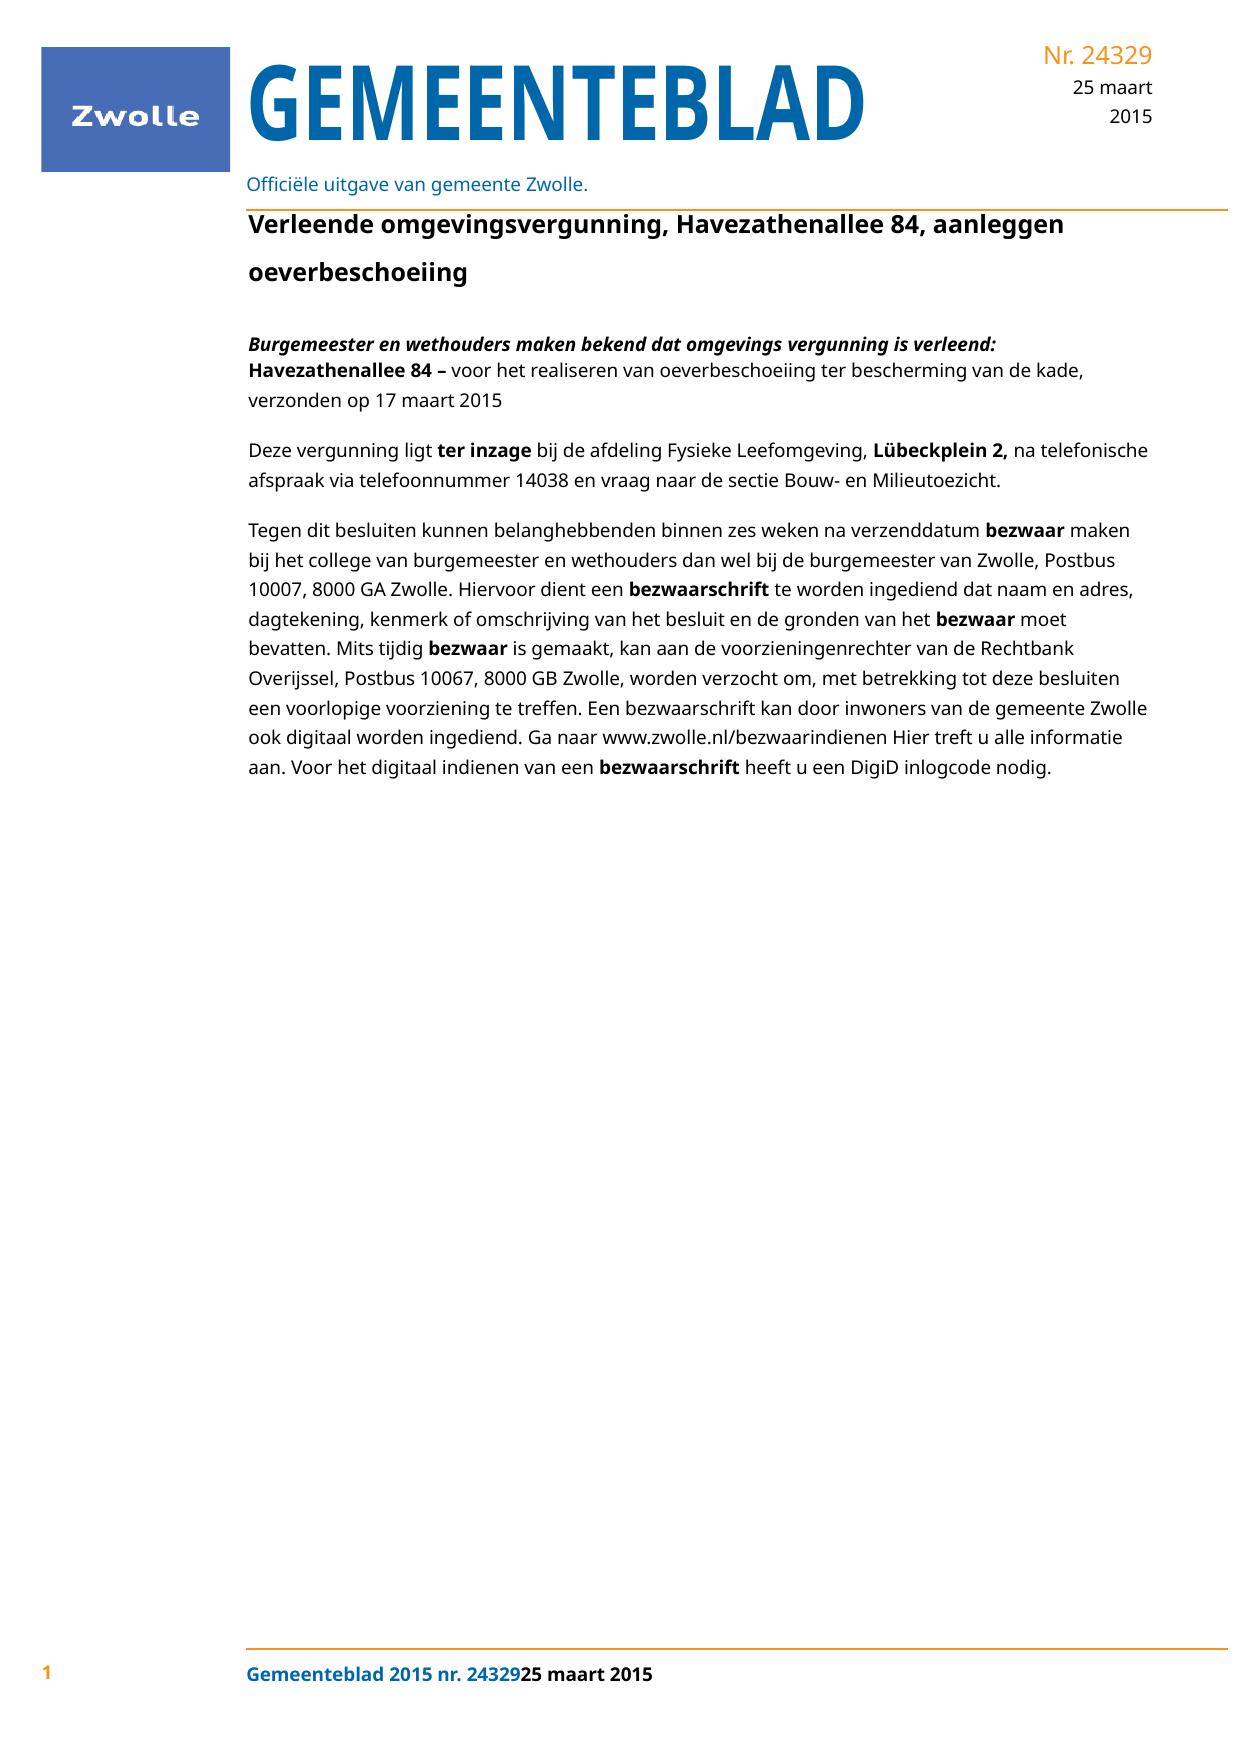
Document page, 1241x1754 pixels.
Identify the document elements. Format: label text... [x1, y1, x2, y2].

text Deze vergunning ligt ter inzage bij de afdeling Fysieke Leefomgeving, Lübeckplein 2, na telefonische afspraak via telefoonnummer 14038 en vraag naar de sectie Bouw- en Milieutoezicht. [248, 437, 1152, 492]
text Burgemeester en wethouders maken bekend dat omgevings vergunning is verleend: [248, 331, 1152, 357]
text Verleende omgevingsvergunning, Havezathenallee 84, aanleggen oeverbeschoeiing [248, 211, 1152, 288]
text Havezathenallee 84 – voor het realiseren van oeverbeschoeiing ter bescherming van de kade, verzonden op 17 maart 2015 [248, 357, 1152, 412]
picture [41, 47, 231, 172]
text Tegen dit besluiten kunnen belanghebbenden binnen zes weken na verzenddatum bezwaar maken bij het college van burgemeester en wethouders dan wel bij de burgemeester van Zwolle, Postbus 10007, 8000 GA Zwolle. Hiervoor dient een bezwaarschrift te worden ingediend dat naam en adres, dagtekening, kenmerk of omschrijving van het besluit en de gronden van het bezwaar moet bevatten. Mits tijdig bezwaar is gemaakt, kan aan de voorzieningenrechter van de Rechtbank Overijssel, Postbus 10067, 8000 GB Zwolle, worden verzocht om, met betrekking tot deze besluiten een voorlopige voorziening te treffen. Een bezwaarschrift kan door inwoners van de gemeente Zwolle ook digitaal worden ingediend. Ga naar www.zwolle.nl/bezwaarindienen Hier treft u alle informatie aan. Voor het digitaal indienen van een bezwaarschrift heeft u een DigiD inlogcode nodig. [248, 517, 1152, 779]
